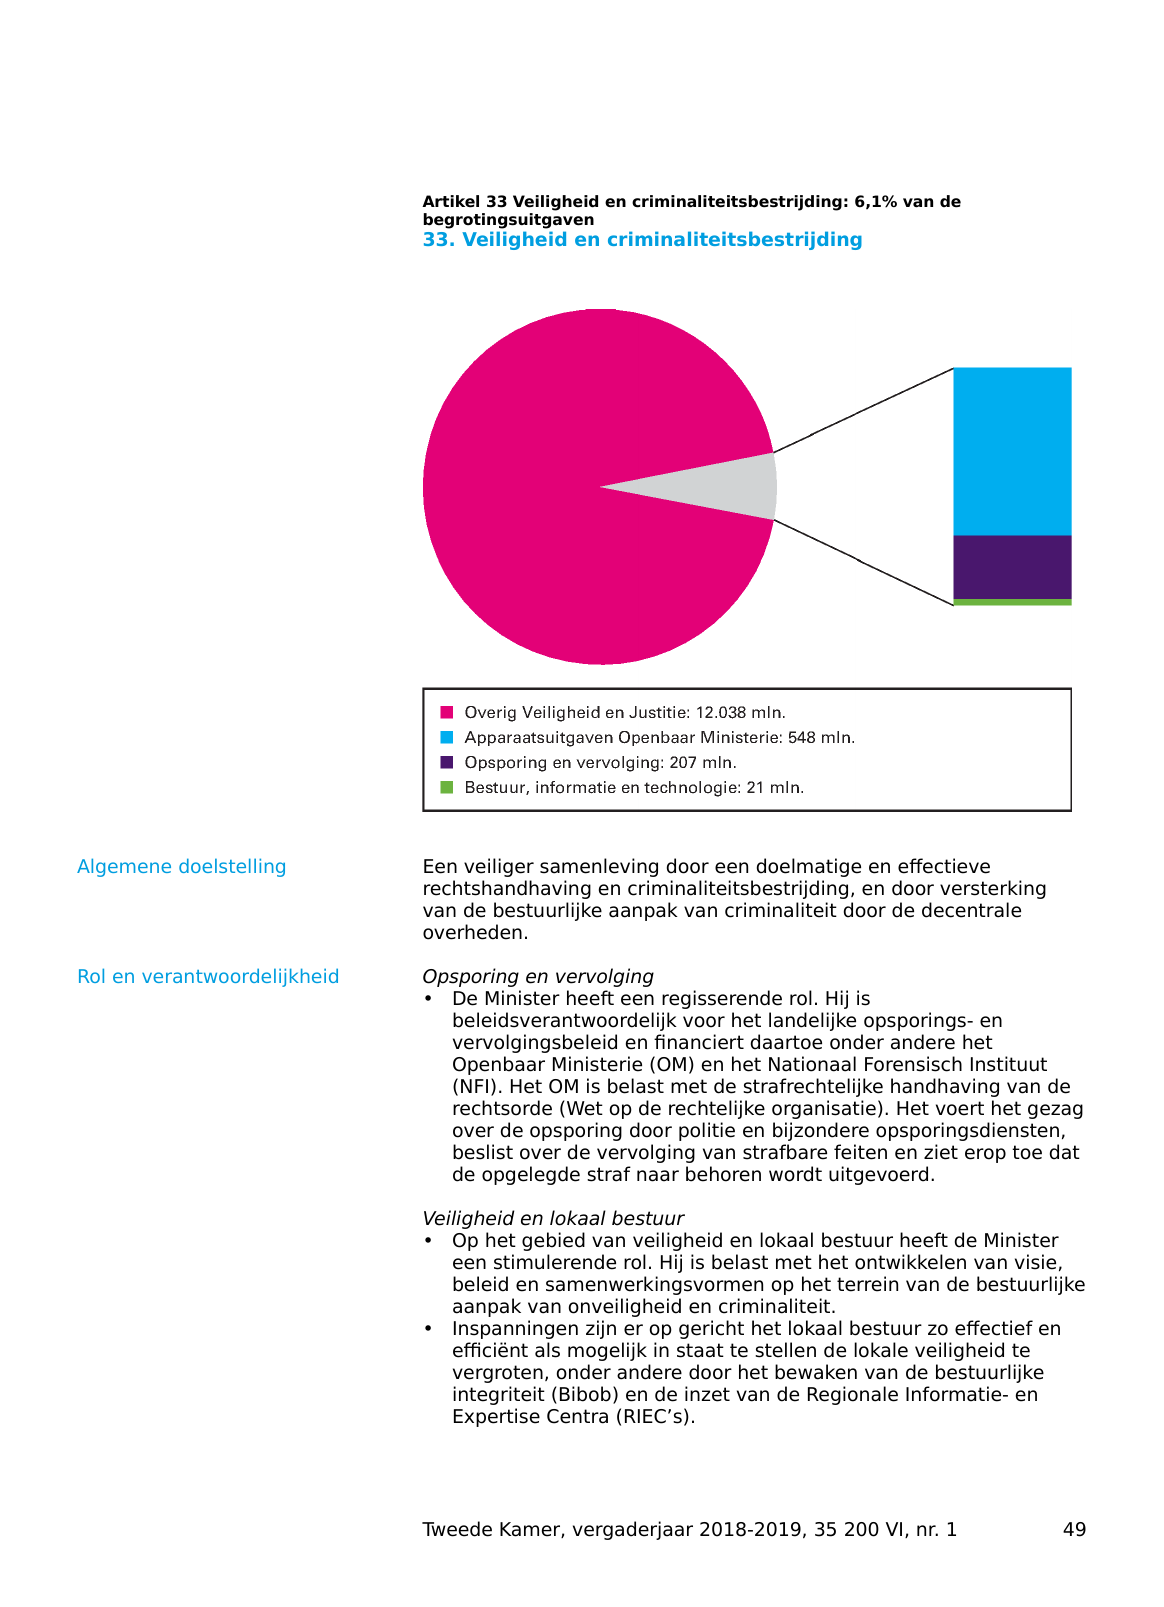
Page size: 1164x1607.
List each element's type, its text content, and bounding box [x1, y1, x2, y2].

text Artikel 33 Veiligheid en criminaliteitsbestrijding: 6,1% van de begrotingsuitgaven [422, 193, 1072, 229]
text • De Minister heeft een regisserende rol. Hij is beleidsverantwoordelijk voor het landelijke opsporings- en vervolgingsbeleid en financiert daartoe onder andere het Openbaar Ministerie (OM) en het Nationaal Forensisch Instituut (NFI). Het OM is belast met de strafrechtelijke handhaving van de rechtsorde (Wet op de rechtelijke organisatie). Het voert het gezag over de opsporing door politie en bijzondere opsporingsdiensten, beslist over de vervolging van strafbare feiten en ziet erop toe dat de opgelegde straf naar behoren wordt uitgevoerd. [422, 988, 1087, 1186]
text Rol en verantwoordelijkheid [77, 966, 399, 988]
picture [422, 309, 1072, 812]
subtitle Veiligheid en lokaal bestuur [422, 1208, 1087, 1230]
text Een veiliger samenleving door een doelmatige en effectieve rechtshandhaving en criminaliteitsbestrijding, en door versterking van de bestuurlijke aanpak van criminaliteit door de decentrale overheden. [422, 856, 1087, 944]
subtitle Opsporing en vervolging [422, 966, 1087, 988]
subtitle 33. Veiligheid en criminaliteitsbestrijding [422, 160, 1087, 251]
text Algemene doelstelling [77, 856, 399, 878]
text • Inspanningen zijn er op gericht het lokaal bestuur zo effectief en efficiënt als mogelijk in staat te stellen de lokale veiligheid te vergroten, onder andere door het bewaken van de bestuurlijke integriteit (Bibob) en de inzet van de Regionale Informatie- en Expertise Centra (RIEC’s). [422, 1318, 1087, 1428]
text • Op het gebied van veiligheid en lokaal bestuur heeft de Minister een stimulerende rol. Hij is belast met het ontwikkelen van visie, beleid en samenwerkingsvormen op het terrein van de bestuurlijke aanpak van onveiligheid en criminaliteit. [422, 1230, 1087, 1318]
subtitle [77, 988, 399, 996]
